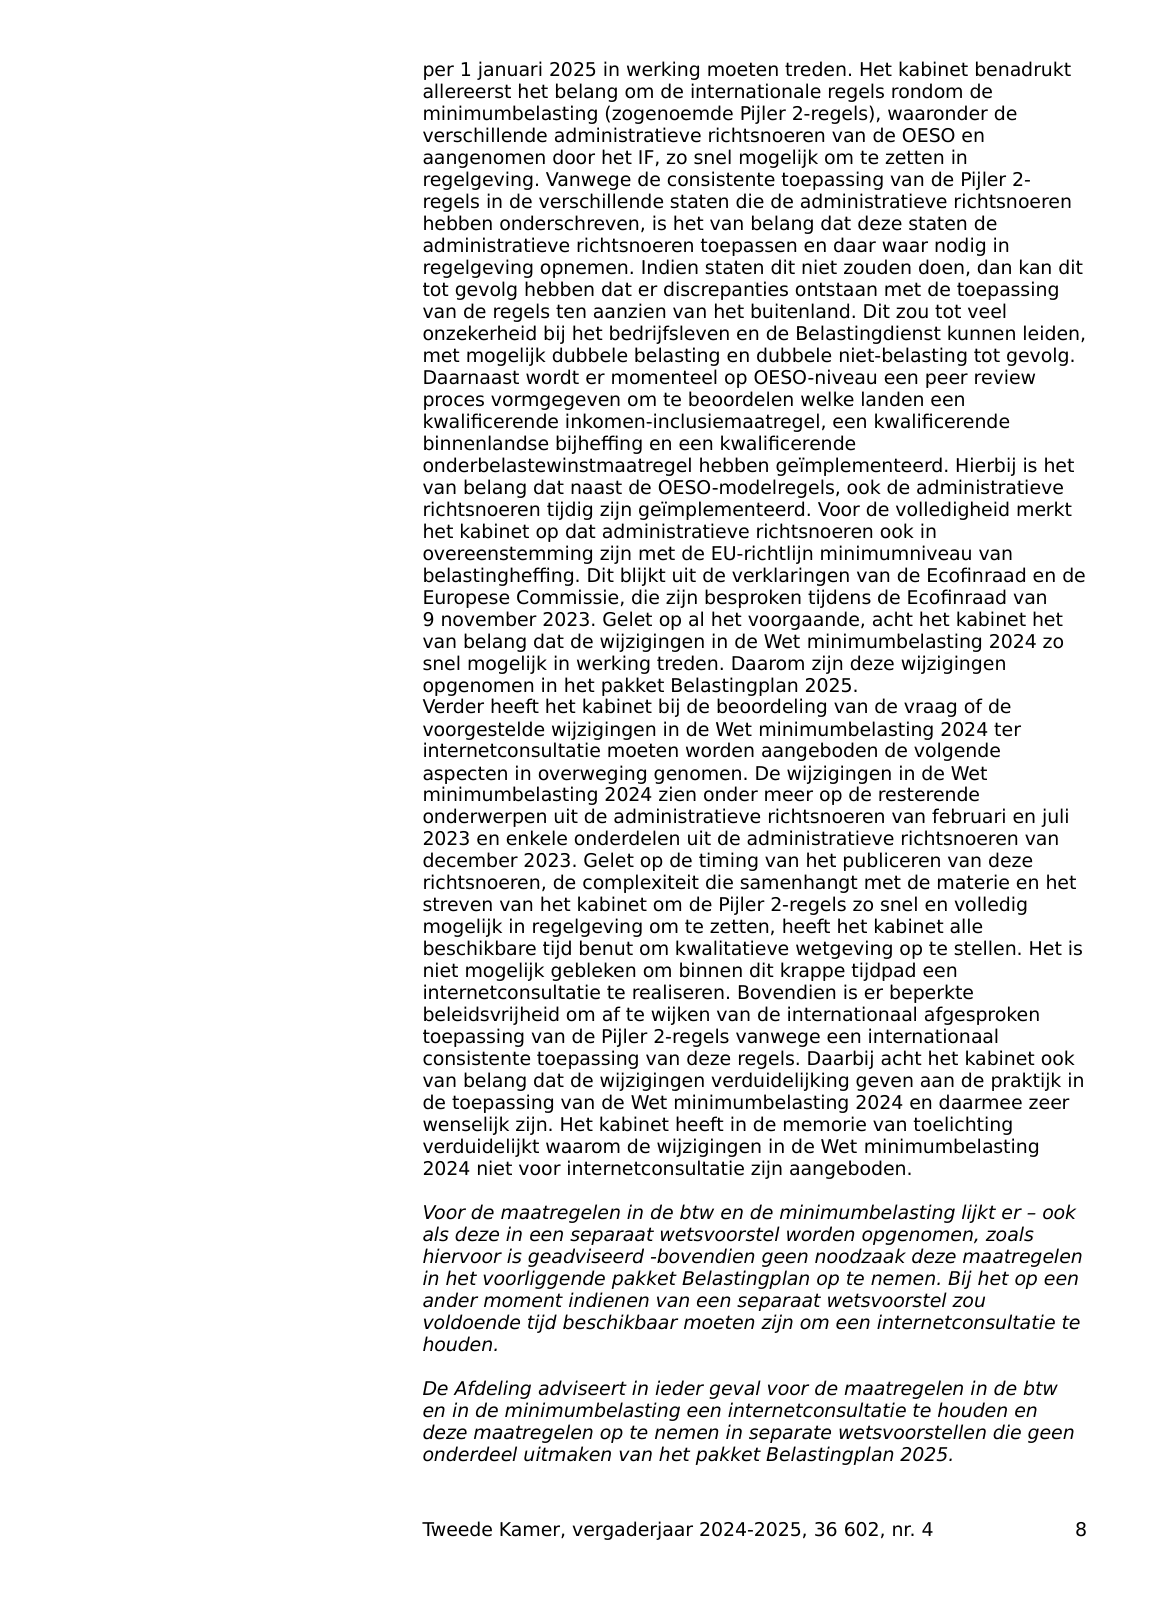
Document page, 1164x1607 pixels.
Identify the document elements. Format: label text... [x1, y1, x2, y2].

text De Afdeling adviseert in ieder geval voor de maatregelen in de btw en in de minimumbelasting een internetconsultatie te houden en deze maatregelen op te nemen in separate wetsvoorstellen die geen onderdeel uitmaken van het pakket Belastingplan 2025. [422, 1378, 1087, 1466]
text Voor de maatregelen in de btw en de minimumbelasting lijkt er – ook als deze in een separaat wetsvoorstel worden opgenomen, zoals hiervoor is geadviseerd -bovendien geen noodzaak deze maatregelen in het voorliggende pakket Belastingplan op te nemen. Bij het op een ander moment indienen van een separaat wetsvoorstel zou voldoende tijd beschikbaar moeten zijn om een internetconsultatie te houden. [422, 1202, 1087, 1356]
text per 1 januari 2025 in werking moeten treden. Het kabinet benadrukt allereerst het belang om de internationale regels rondom de minimumbelasting (zogenoemde Pijler 2-regels), waaronder de verschillende administratieve richtsnoeren van de OESO en aangenomen door het IF, zo snel mogelijk om te zetten in regelgeving. Vanwege de consistente toepassing van de Pijler 2-regels in de verschillende staten die de administratieve richtsnoeren hebben onderschreven, is het van belang dat deze staten de administratieve richtsnoeren toepassen en daar waar nodig in regelgeving opnemen. Indien staten dit niet zouden doen, dan kan dit tot gevolg hebben dat er discrepanties ontstaan met de toepassing van de regels ten aanzien van het buitenland. Dit zou tot veel onzekerheid bij het bedrijfsleven en de Belastingdienst kunnen leiden, met mogelijk dubbele belasting en dubbele niet-belasting tot gevolg. Daarnaast wordt er momenteel op OESO-niveau een peer review proces vormgegeven om te beoordelen welke landen een kwalificerende inkomen-inclusiemaatregel, een kwalificerende binnenlandse bijheffing en een kwalificerende onderbelastewinstmaatregel hebben geïmplementeerd. Hierbij is het van belang dat naast de OESO-modelregels, ook de administratieve richtsnoeren tijdig zijn geïmplementeerd. Voor de volledigheid merkt het kabinet op dat administratieve richtsnoeren ook in overeenstemming zijn met de EU-richtlijn minimumniveau van belastingheffing. Dit blijkt uit de verklaringen van de Ecofinraad en de Europese Commissie, die zijn besproken tijdens de Ecofinraad van 9 november 2023. Gelet op al het voorgaande, acht het kabinet het van belang dat de wijzigingen in de Wet minimumbelasting 2024 zo snel mogelijk in werking treden. Daarom zijn deze wijzigingen opgenomen in het pakket Belastingplan 2025. [422, 59, 1087, 696]
text Verder heeft het kabinet bij de beoordeling van de vraag of de voorgestelde wijzigingen in de Wet minimumbelasting 2024 ter internetconsultatie moeten worden aangeboden de volgende aspecten in overweging genomen. De wijzigingen in de Wet minimumbelasting 2024 zien onder meer op de resterende onderwerpen uit de administratieve richtsnoeren van februari en juli 2023 en enkele onderdelen uit de administratieve richtsnoeren van december 2023. Gelet op de timing van het publiceren van deze richtsnoeren, de complexiteit die samenhangt met de materie en het streven van het kabinet om de Pijler 2-regels zo snel en volledig mogelijk in regelgeving om te zetten, heeft het kabinet alle beschikbare tijd benut om kwalitatieve wetgeving op te stellen. Het is niet mogelijk gebleken om binnen dit krappe tijdpad een internetconsultatie te realiseren. Bovendien is er beperkte beleidsvrijheid om af te wijken van de internationaal afgesproken toepassing van de Pijler 2-regels vanwege een internationaal consistente toepassing van deze regels. Daarbij acht het kabinet ook van belang dat de wijzigingen verduidelijking geven aan de praktijk in de toepassing van de Wet minimumbelasting 2024 en daarmee zeer wenselijk zijn. Het kabinet heeft in de memorie van toelichting verduidelijkt waarom de wijzigingen in de Wet minimumbelasting 2024 niet voor internetconsultatie zijn aangeboden. [422, 696, 1087, 1180]
